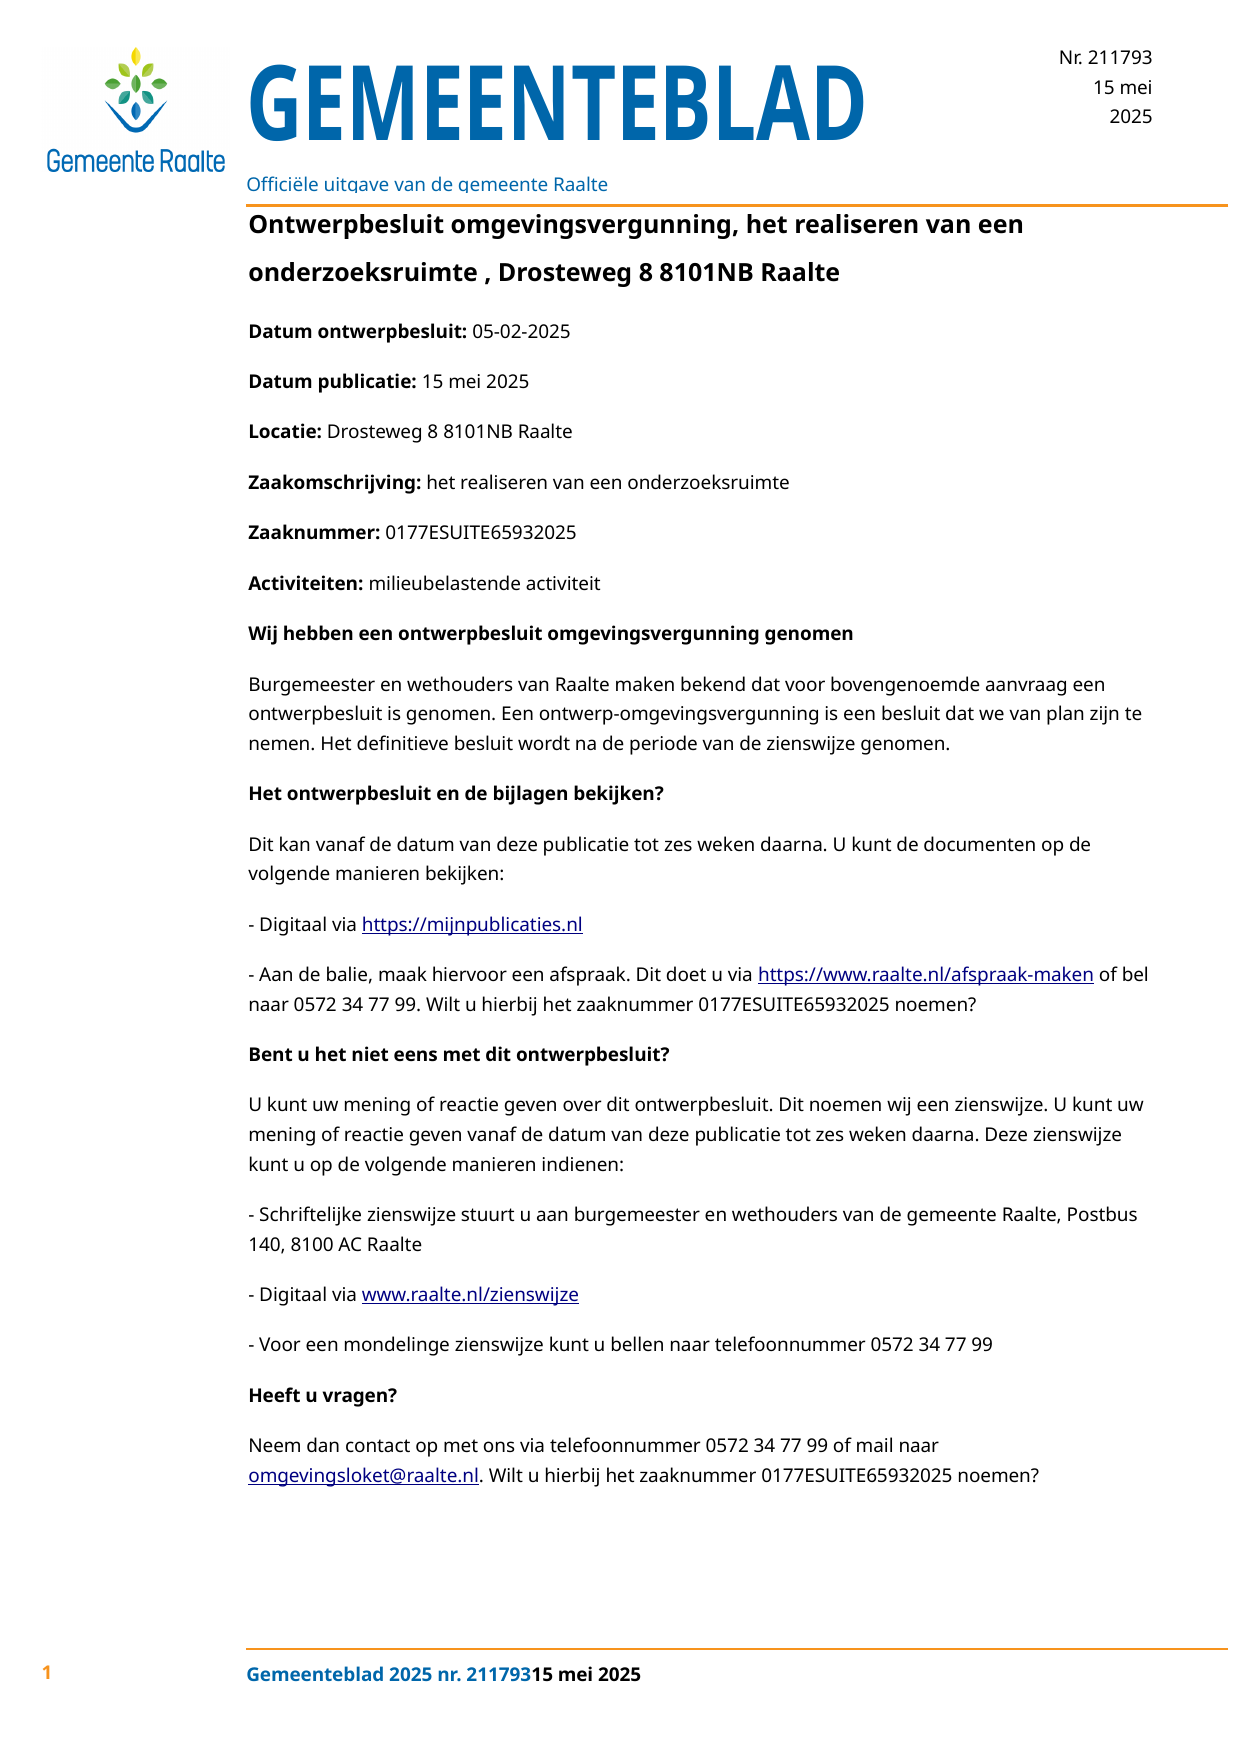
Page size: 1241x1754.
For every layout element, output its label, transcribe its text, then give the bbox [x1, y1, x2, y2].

text U kunt uw mening of reactie geven over dit ontwerpbesluit. Dit noemen wij een zienswijze. U kunt uw mening of reactie geven vanaf de datum van deze publicatie tot zes weken daarna. Deze zienswijze kunt u op de volgende manieren indienen: [248, 1092, 1152, 1177]
text Locatie: Drosteweg 8 8101NB Raalte [248, 419, 1152, 444]
text Dit kan vanaf de datum van deze publicatie tot zes weken daarna. U kunt de documenten op de volgende manieren bekijken: [248, 831, 1152, 886]
picture [41, 47, 231, 172]
text Burgemeester en wethouders van Raalte maken bekend dat voor bovengenoemde aanvraag een ontwerpbesluit is genomen. Een ontwerp-omgevingsvergunning is een besluit dat we van plan zijn te nemen. Het definitieve besluit wordt na de periode van de zienswijze genomen. [248, 671, 1152, 756]
text Activiteiten: milieubelastende activiteit [248, 570, 1152, 596]
text Zaaknummer: 0177ESUITE65932025 [248, 519, 1152, 545]
text Ontwerpbesluit omgevingsvergunning, het realiseren van een onderzoeksruimte , Drosteweg 8 8101NB Raalte [248, 207, 1152, 288]
text - Digitaal via https://mijnpublicaties.nl [248, 911, 1152, 937]
text Neem dan contact op met ons via telefoonnummer 0572 34 77 99 of mail naar omgevingsloket@raalte.nl. Wilt u hierbij het zaaknummer 0177ESUITE65932025 noemen? [248, 1432, 1152, 1488]
text - Schriftelijke zienswijze stuurt u aan burgemeester en wethouders van de gemeente Raalte, Postbus 140, 8100 AC Raalte [248, 1201, 1152, 1257]
text Datum publicatie: 15 mei 2025 [248, 368, 1152, 394]
text Datum ontwerpbesluit: 05-02-2025 [248, 318, 1152, 344]
text Het ontwerpbesluit en de bijlagen bekijken? [248, 780, 1152, 806]
text Wij hebben een ontwerpbesluit omgevingsvergunning genomen [248, 620, 1152, 646]
text Zaakomschrijving: het realiseren van een onderzoeksruimte [248, 469, 1152, 495]
text - Digitaal via www.raalte.nl/zienswijze [248, 1281, 1152, 1307]
text Bent u het niet eens met dit ontwerpbesluit? [248, 1041, 1152, 1067]
text - Aan de balie, maak hiervoor een afspraak. Dit doet u via https://www.raalte.nl/afspraak-maken of bel naar 0572 34 77 99. Wilt u hierbij het zaaknummer 0177ESUITE65932025 noemen? [248, 961, 1152, 1017]
text - Voor een mondelinge zienswijze kunt u bellen naar telefoonnummer 0572 34 77 99 [248, 1332, 1152, 1357]
text Heeft u vragen? [248, 1382, 1152, 1408]
